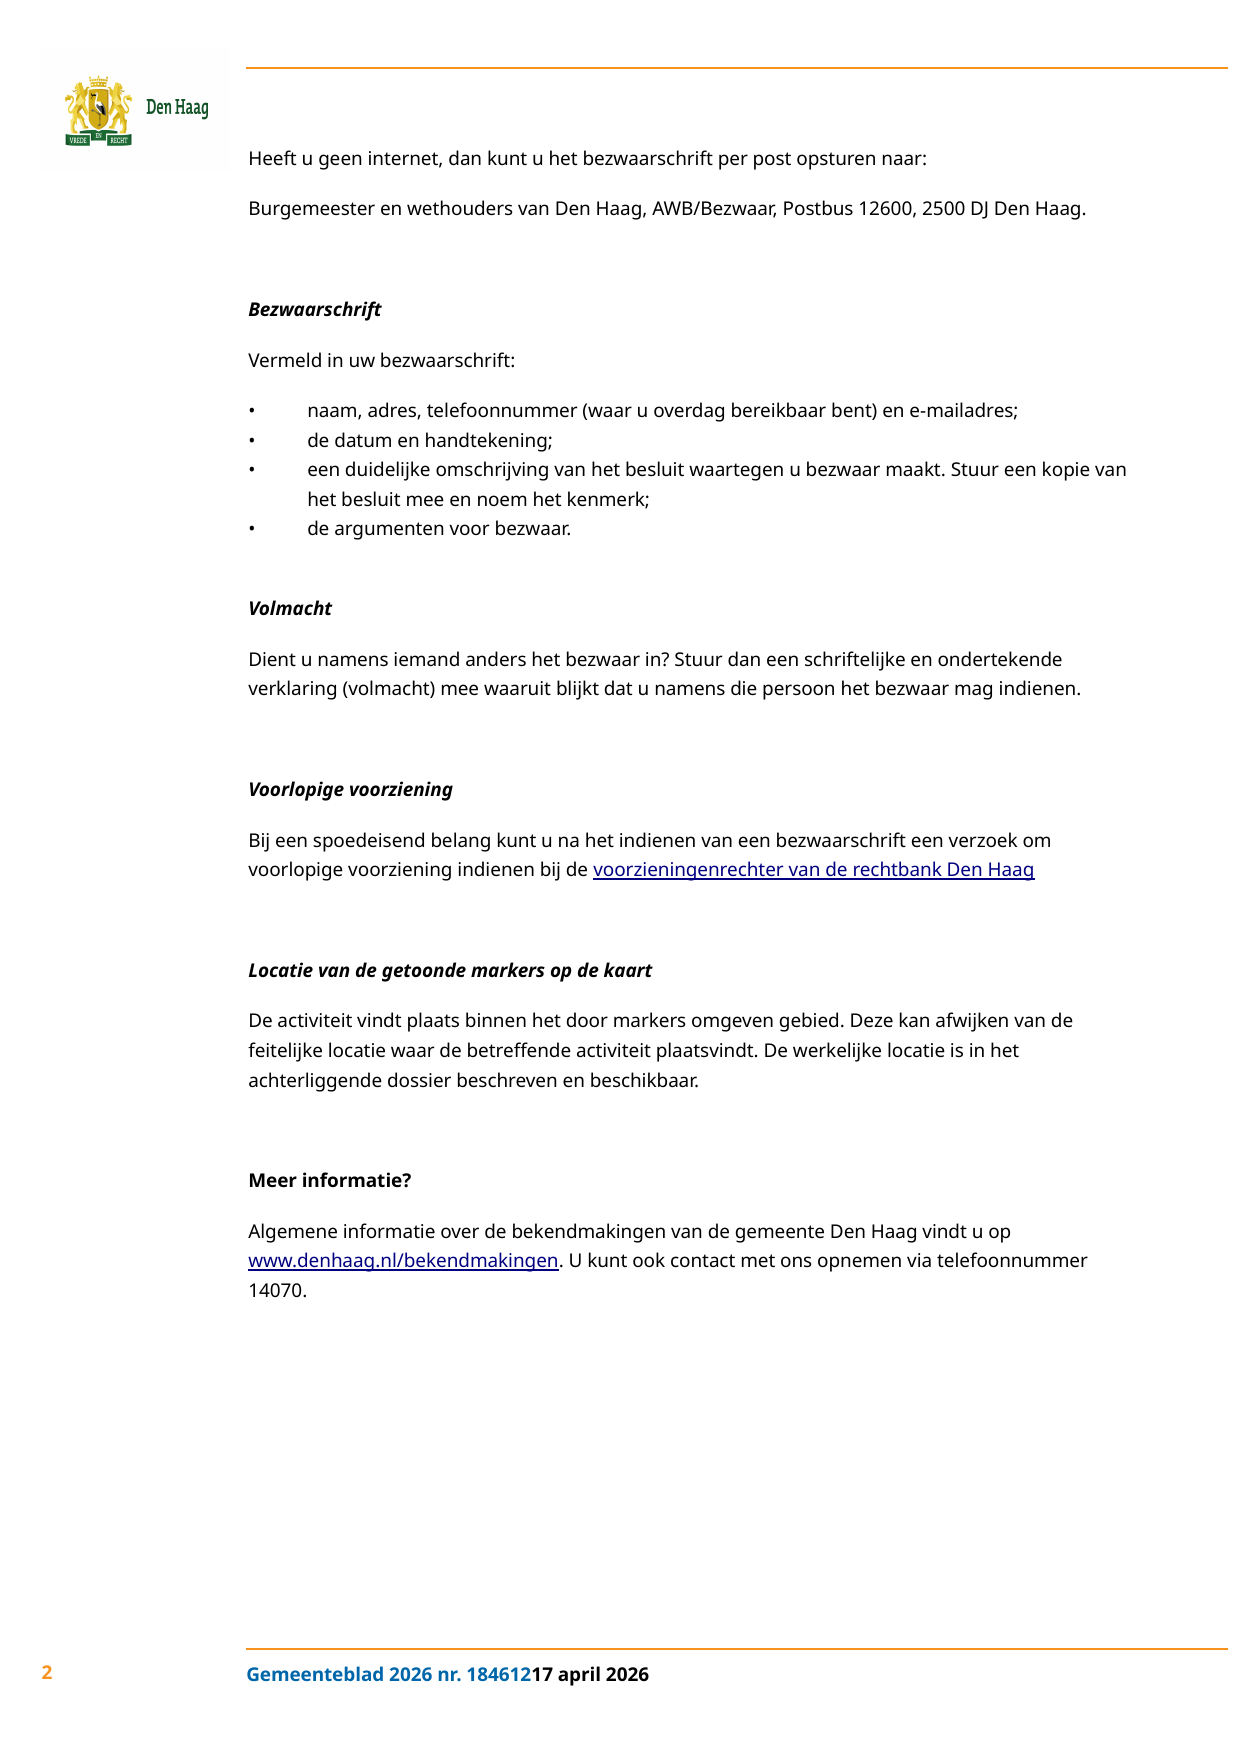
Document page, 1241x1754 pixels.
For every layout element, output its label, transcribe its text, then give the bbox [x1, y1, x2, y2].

list een duidelijke omschrijving van het besluit waartegen u bezwaar maakt. Stuur een kopie van het besluit mee en noem het kenmerk; [248, 456, 1152, 512]
text Algemene informatie over de bekendmakingen van de gemeente Den Haag vindt u op www.denhaag.nl/bekendmakingen. U kunt ook contact met ons opnemen via telefoonnummer 14070. [248, 1218, 1152, 1303]
list de argumenten voor bezwaar. [248, 516, 1152, 541]
text Volmacht [248, 596, 1152, 621]
text Bij een spoedeisend belang kunt u na het indienen van een bezwaarschrift een verzoek om voorlopige voorziening indienen bij de voorzieningenrechter van de rechtbank Den Haag [248, 827, 1152, 882]
picture [41, 47, 231, 172]
text Vermeld in uw bezwaarschrift: [248, 347, 1152, 373]
text Locatie van de getoonde markers op de kaart [248, 957, 1152, 983]
text Meer informatie? [248, 1168, 1152, 1193]
text Dient u namens iemand anders het bezwaar in? Stuur dan een schriftelijke en ondertekende verklaring (volmacht) mee waaruit blijkt dat u namens die persoon het bezwaar mag indienen. [248, 646, 1152, 701]
text Bezwaarschrift [248, 296, 1152, 322]
text Heeft u geen internet, dan kunt u het bezwaarschrift per post opsturen naar: [248, 145, 1152, 171]
list de datum en handtekening; [248, 427, 1152, 453]
text Burgemeester en wethouders van Den Haag, AWB/Bezwaar, Postbus 12600, 2500 DJ Den Haag. [248, 196, 1152, 221]
list naam, adres, telefoonnummer (waar u overdag bereikbaar bent) en e-mailadres; [248, 397, 1152, 423]
text Voorlopige voorziening [248, 776, 1152, 802]
text De activiteit vindt plaats binnen het door markers omgeven gebied. Deze kan afwijken van de feitelijke locatie waar de betreffende activiteit plaatsvindt. De werkelijke locatie is in het achterliggende dossier beschreven en beschikbaar. [248, 1008, 1152, 1093]
